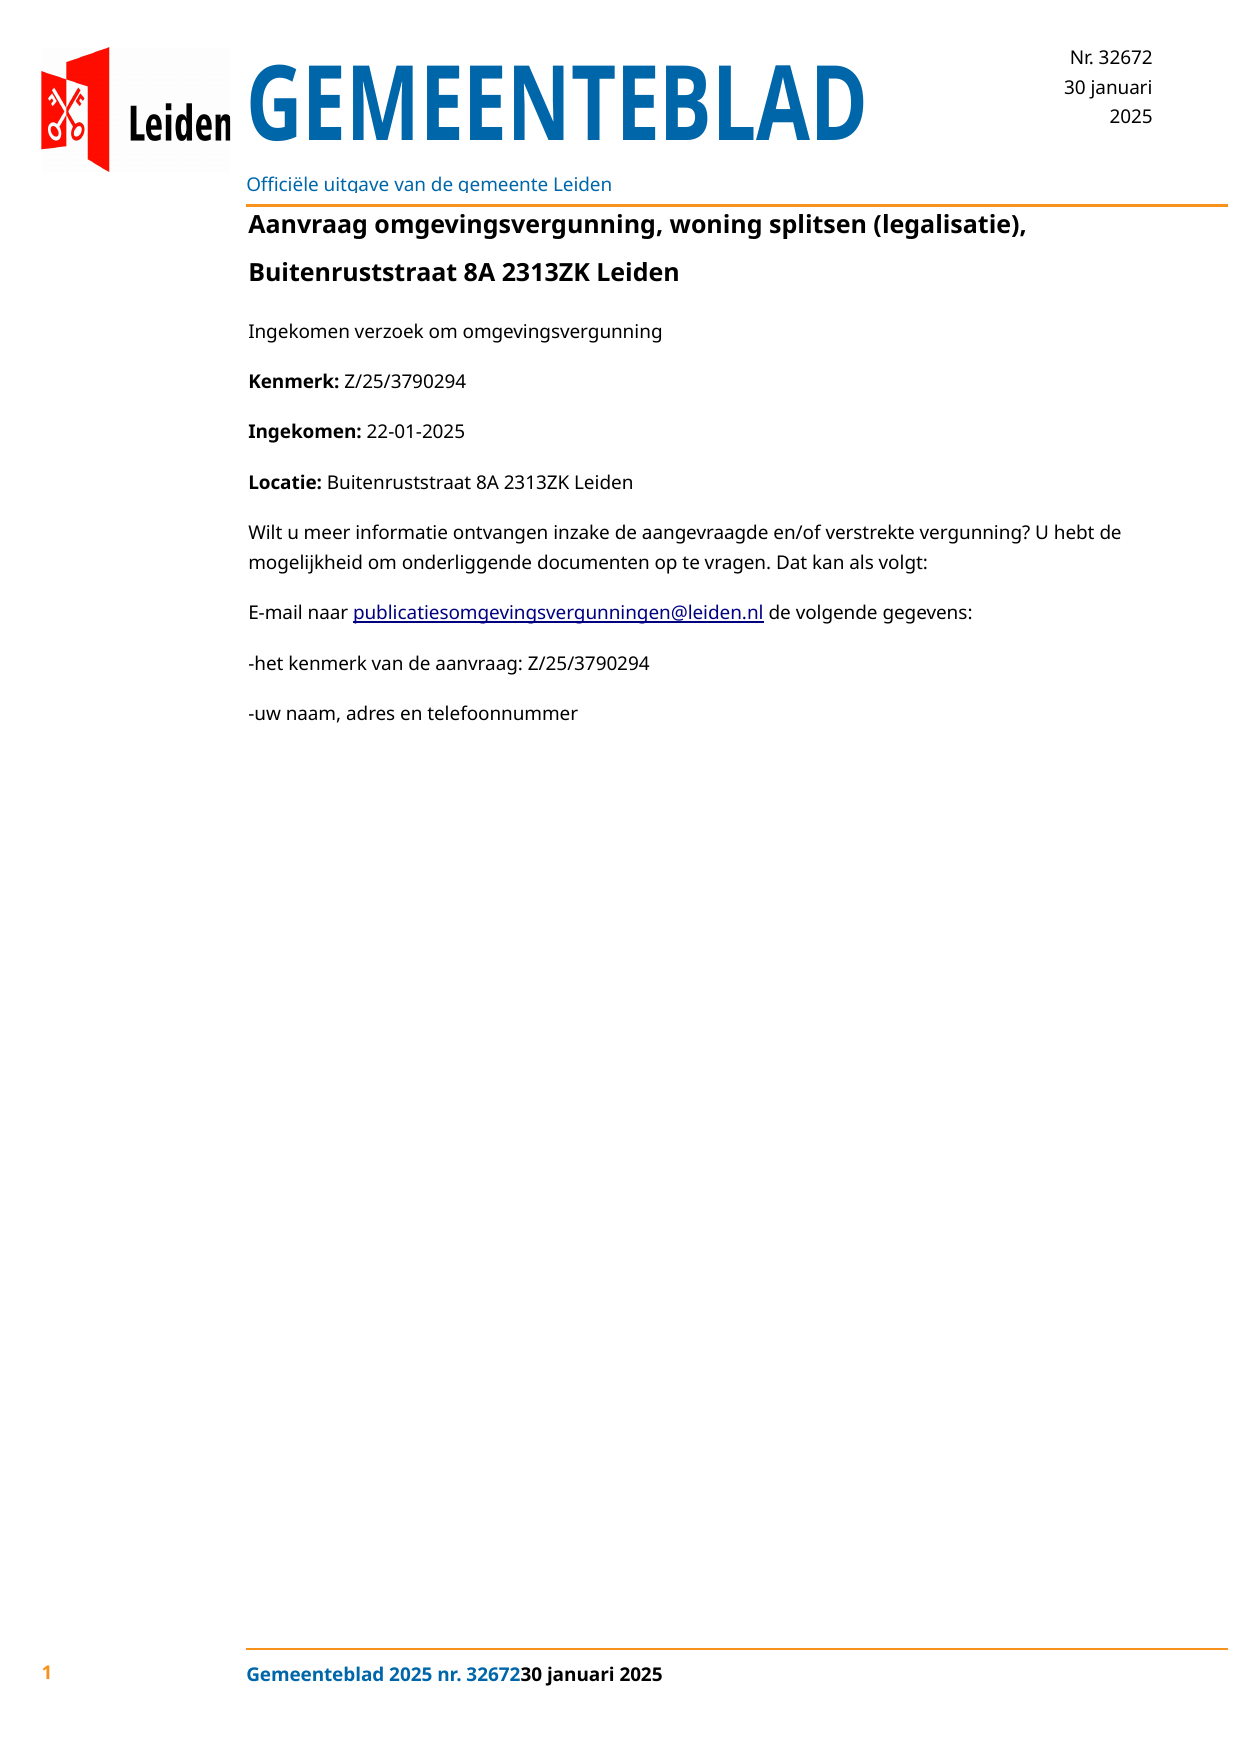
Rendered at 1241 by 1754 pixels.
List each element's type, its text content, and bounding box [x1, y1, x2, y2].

text -het kenmerk van de aanvraag: Z/25/3790294 [248, 650, 1152, 676]
text Wilt u meer informatie ontvangen inzake de aangevraagde en/of verstrekte vergunning? U hebt de mogelijkheid om onderliggende documenten op te vragen. Dat kan als volgt: [248, 519, 1152, 575]
text Kenmerk: Z/25/3790294 [248, 368, 1152, 394]
text -uw naam, adres en telefoonnummer [248, 700, 1152, 726]
text Ingekomen: 22-01-2025 [248, 419, 1152, 444]
text E-mail naar publicatiesomgevingsvergunningen@leiden.nl de volgende gegevens: [248, 599, 1152, 625]
text Aanvraag omgevingsvergunning, woning splitsen (legalisatie), Buitenruststraat 8A 2313ZK Leiden [248, 207, 1152, 288]
text Locatie: Buitenruststraat 8A 2313ZK Leiden [248, 469, 1152, 495]
text Ingekomen verzoek om omgevingsvergunning [248, 318, 1152, 344]
picture [41, 47, 231, 172]
